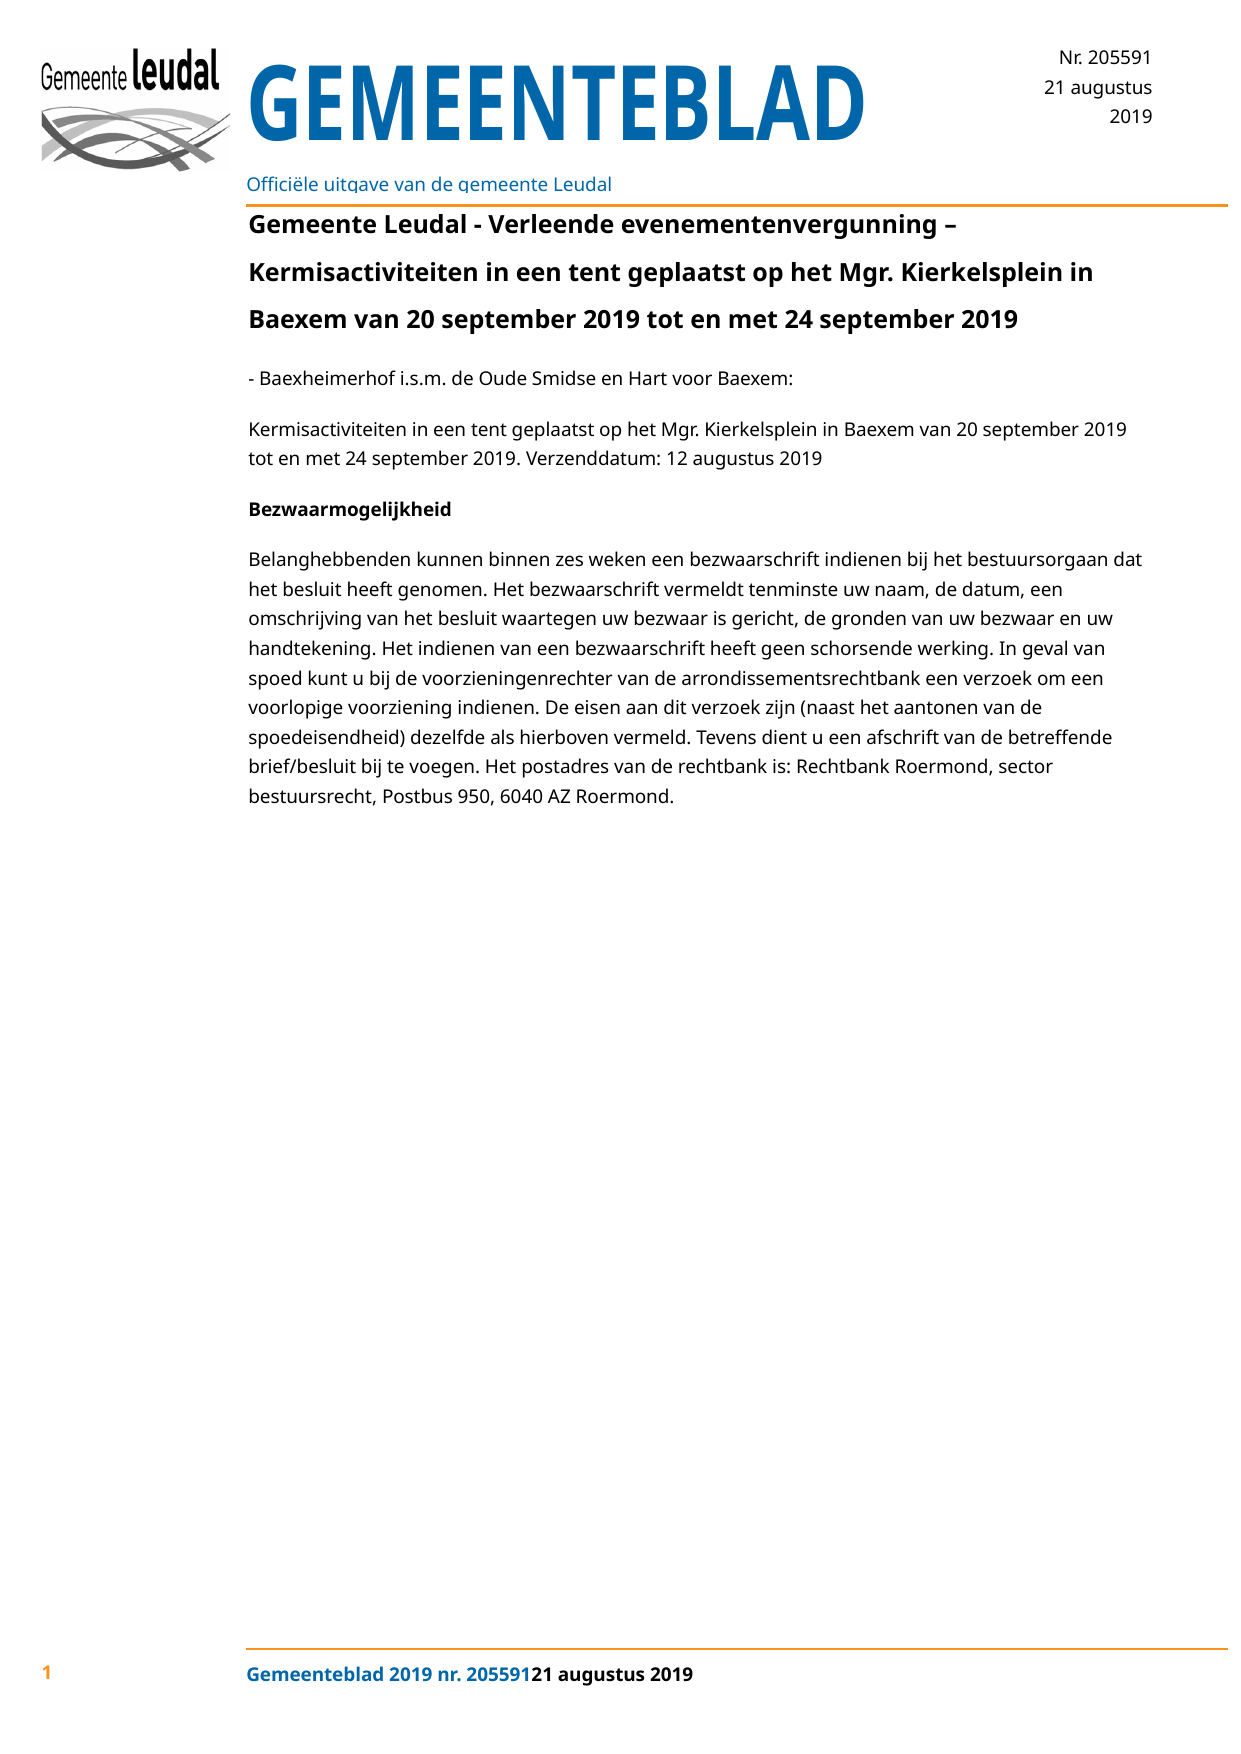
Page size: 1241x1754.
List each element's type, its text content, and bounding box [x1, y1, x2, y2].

picture [41, 47, 231, 172]
text - Baexheimerhof i.s.m. de Oude Smidse en Hart voor Baexem: [248, 366, 1152, 391]
text Kermisactiviteiten in een tent geplaatst op het Mgr. Kierkelsplein in Baexem van 20 september 2019 tot en met 24 september 2019. Verzenddatum: 12 augustus 2019 [248, 416, 1152, 471]
text Bezwaarmogelijkheid [248, 496, 1152, 522]
text Belanghebbenden kunnen binnen zes weken een bezwaarschrift indienen bij het bestuursorgaan dat het besluit heeft genomen. Het bezwaarschrift vermeldt tenminste uw naam, de datum, een omschrijving van het besluit waartegen uw bezwaar is gericht, de gronden van uw bezwaar en uw handtekening. Het indienen van een bezwaarschrift heeft geen schorsende werking. In geval van spoed kunt u bij de voorzieningenrechter van de arrondissementsrechtbank een verzoek om een voorlopige voorziening indienen. De eisen aan dit verzoek zijn (naast het aantonen van de spoedeisendheid) dezelfde als hierboven vermeld. Tevens dient u een afschrift van de betreffende brief/besluit bij te voegen. Het postadres van de rechtbank is: Rechtbank Roermond, sector bestuursrecht, Postbus 950, 6040 AZ Roermond. [248, 546, 1152, 809]
text Gemeente Leudal - Verleende evenementenvergunning – Kermisactiviteiten in een tent geplaatst op het Mgr. Kierkelsplein in Baexem van 20 september 2019 tot en met 24 september 2019 [248, 207, 1152, 336]
